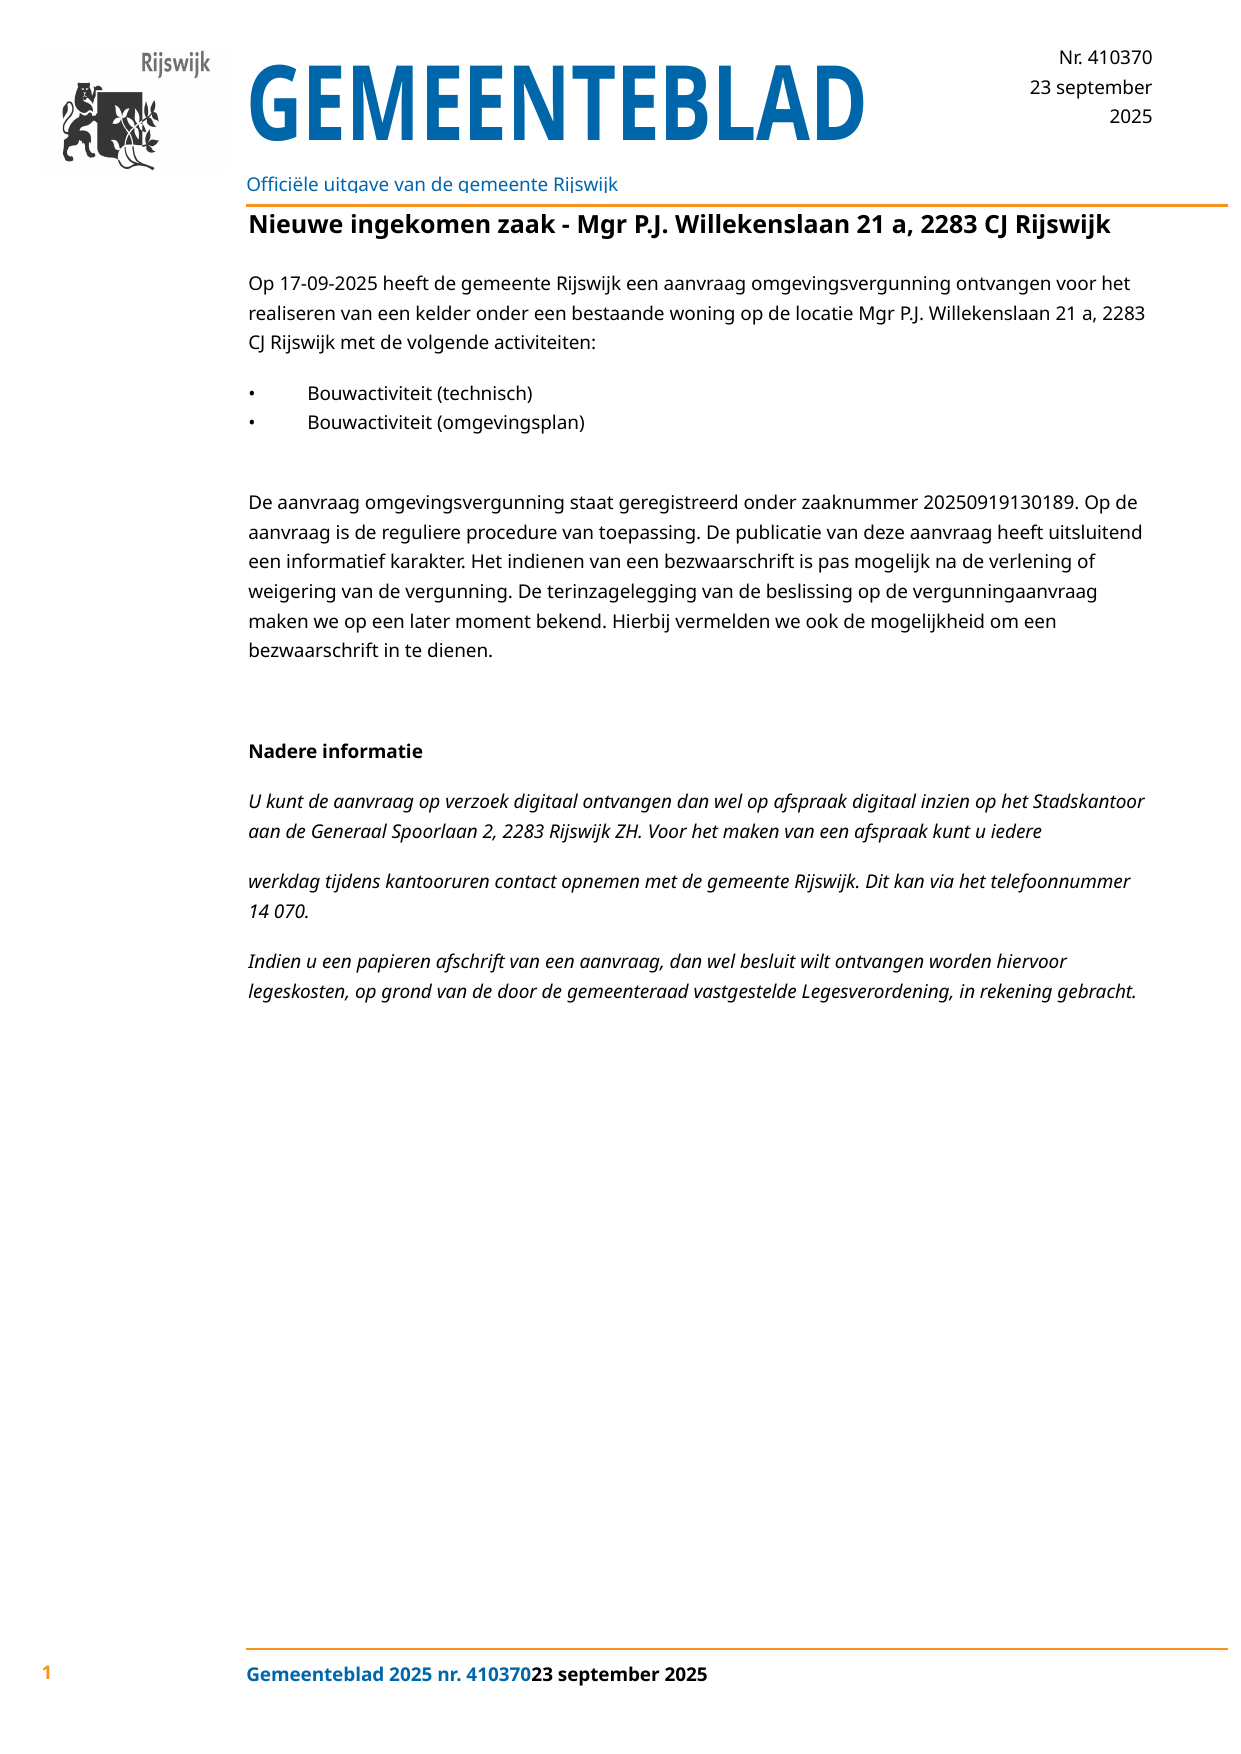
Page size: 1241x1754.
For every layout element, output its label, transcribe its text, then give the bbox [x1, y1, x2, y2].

picture [41, 47, 231, 172]
text werkdag tijdens kantooruren contact opnemen met de gemeente Rijswijk. Dit kan via het telefoonnummer 14 070. [248, 869, 1152, 924]
list Bouwactiviteit (technisch) [248, 380, 1152, 406]
text Nieuwe ingekomen zaak - Mgr P.J. Willekenslaan 21 a, 2283 CJ Rijswijk [248, 207, 1152, 241]
text Nadere informatie [248, 738, 1152, 764]
text Indien u een papieren afschrift van een aanvraag, dan wel besluit wilt ontvangen worden hiervoor legeskosten, op grond van de door de gemeenteraad vastgestelde Legesverordening, in rekening gebracht. [248, 949, 1152, 1004]
list Bouwactiviteit (omgevingsplan) [248, 409, 1152, 435]
text U kunt de aanvraag op verzoek digitaal ontvangen dan wel op afspraak digitaal inzien op het Stadskantoor aan de Generaal Spoorlaan 2, 2283 Rijswijk ZH. Voor het maken van een afspraak kunt u iedere [248, 789, 1152, 844]
text Op 17-09-2025 heeft de gemeente Rijswijk een aanvraag omgevingsvergunning ontvangen voor het realiseren van een kelder onder een bestaande woning op de locatie Mgr P.J. Willekenslaan 21 a, 2283 CJ Rijswijk met de volgende activiteiten: [248, 270, 1152, 355]
text De aanvraag omgevingsvergunning staat geregistreerd onder zaaknummer 20250919130189. Op de aanvraag is de reguliere procedure van toepassing. De publicatie van deze aanvraag heeft uitsluitend een informatief karakter. Het indienen van een bezwaarschrift is pas mogelijk na de verlening of weigering van de vergunning. De terinzagelegging van de beslissing op de vergunningaanvraag maken we op een later moment bekend. Hierbij vermelden we ook de mogelijkheid om een bezwaarschrift in te dienen. [248, 489, 1152, 663]
